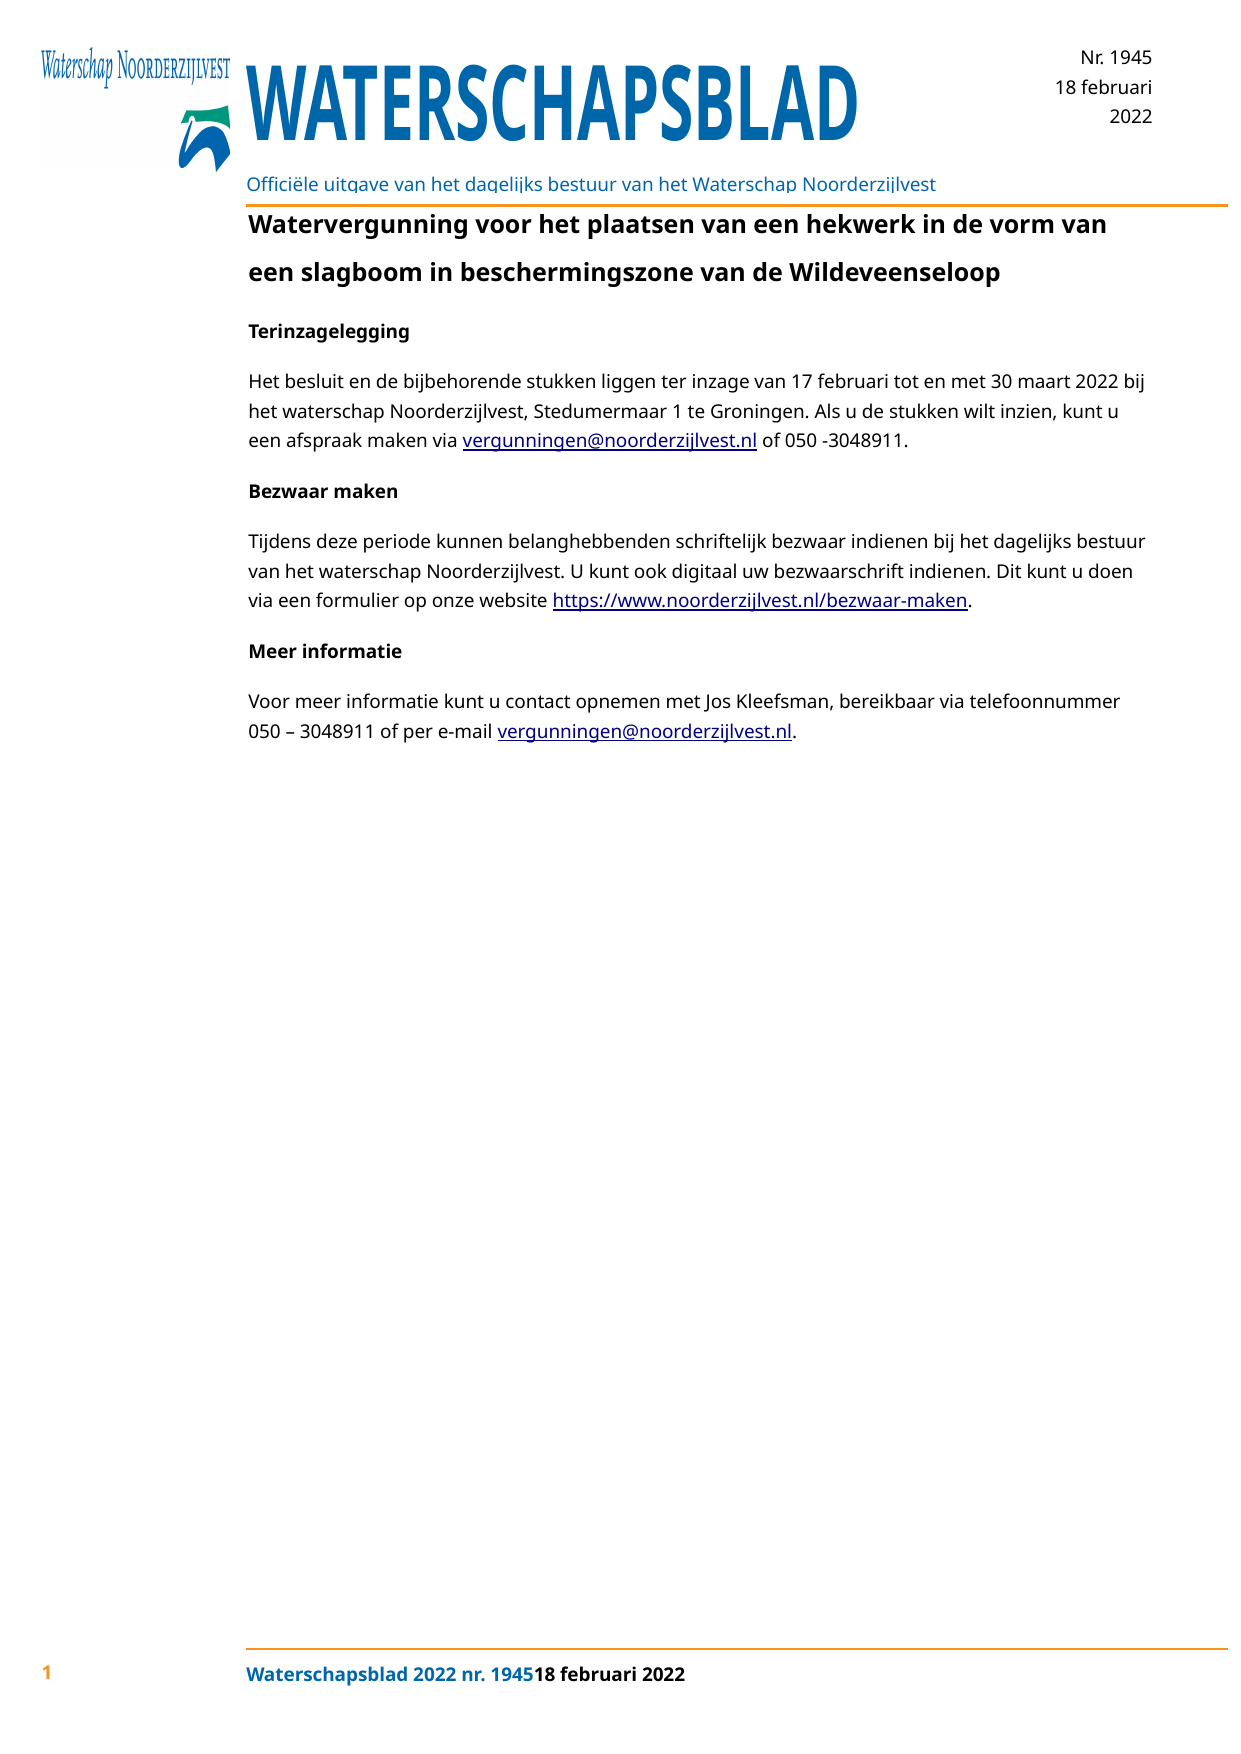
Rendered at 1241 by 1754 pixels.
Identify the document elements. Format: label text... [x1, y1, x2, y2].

text Bezwaar maken [248, 478, 1152, 504]
text Watervergunning voor het plaatsen van een hekwerk in de vorm van een slagboom in beschermingszone van de Wildeveenseloop [248, 207, 1152, 288]
text Meer informatie [248, 638, 1152, 664]
picture [41, 47, 231, 172]
text Het besluit en de bijbehorende stukken liggen ter inzage van 17 februari tot en met 30 maart 2022 bij het waterschap Noorderzijlvest, Stedumermaar 1 te Groningen. Als u de stukken wilt inzien, kunt u een afspraak maken via vergunningen@noorderzijlvest.nl of 050 -3048911. [248, 368, 1152, 453]
text Voor meer informatie kunt u contact opnemen met Jos Kleefsman, bereikbaar via telefoonnummer 050 – 3048911 of per e-mail vergunningen@noorderzijlvest.nl. [248, 688, 1152, 744]
text Tijdens deze periode kunnen belanghebbenden schriftelijk bezwaar indienen bij het dagelijks bestuur van het waterschap Noorderzijlvest. U kunt ook digitaal uw bezwaarschrift indienen. Dit kunt u doen via een formulier op onze website https://www.noorderzijlvest.nl/bezwaar-maken. [248, 528, 1152, 613]
text Terinzagelegging [248, 318, 1152, 344]
